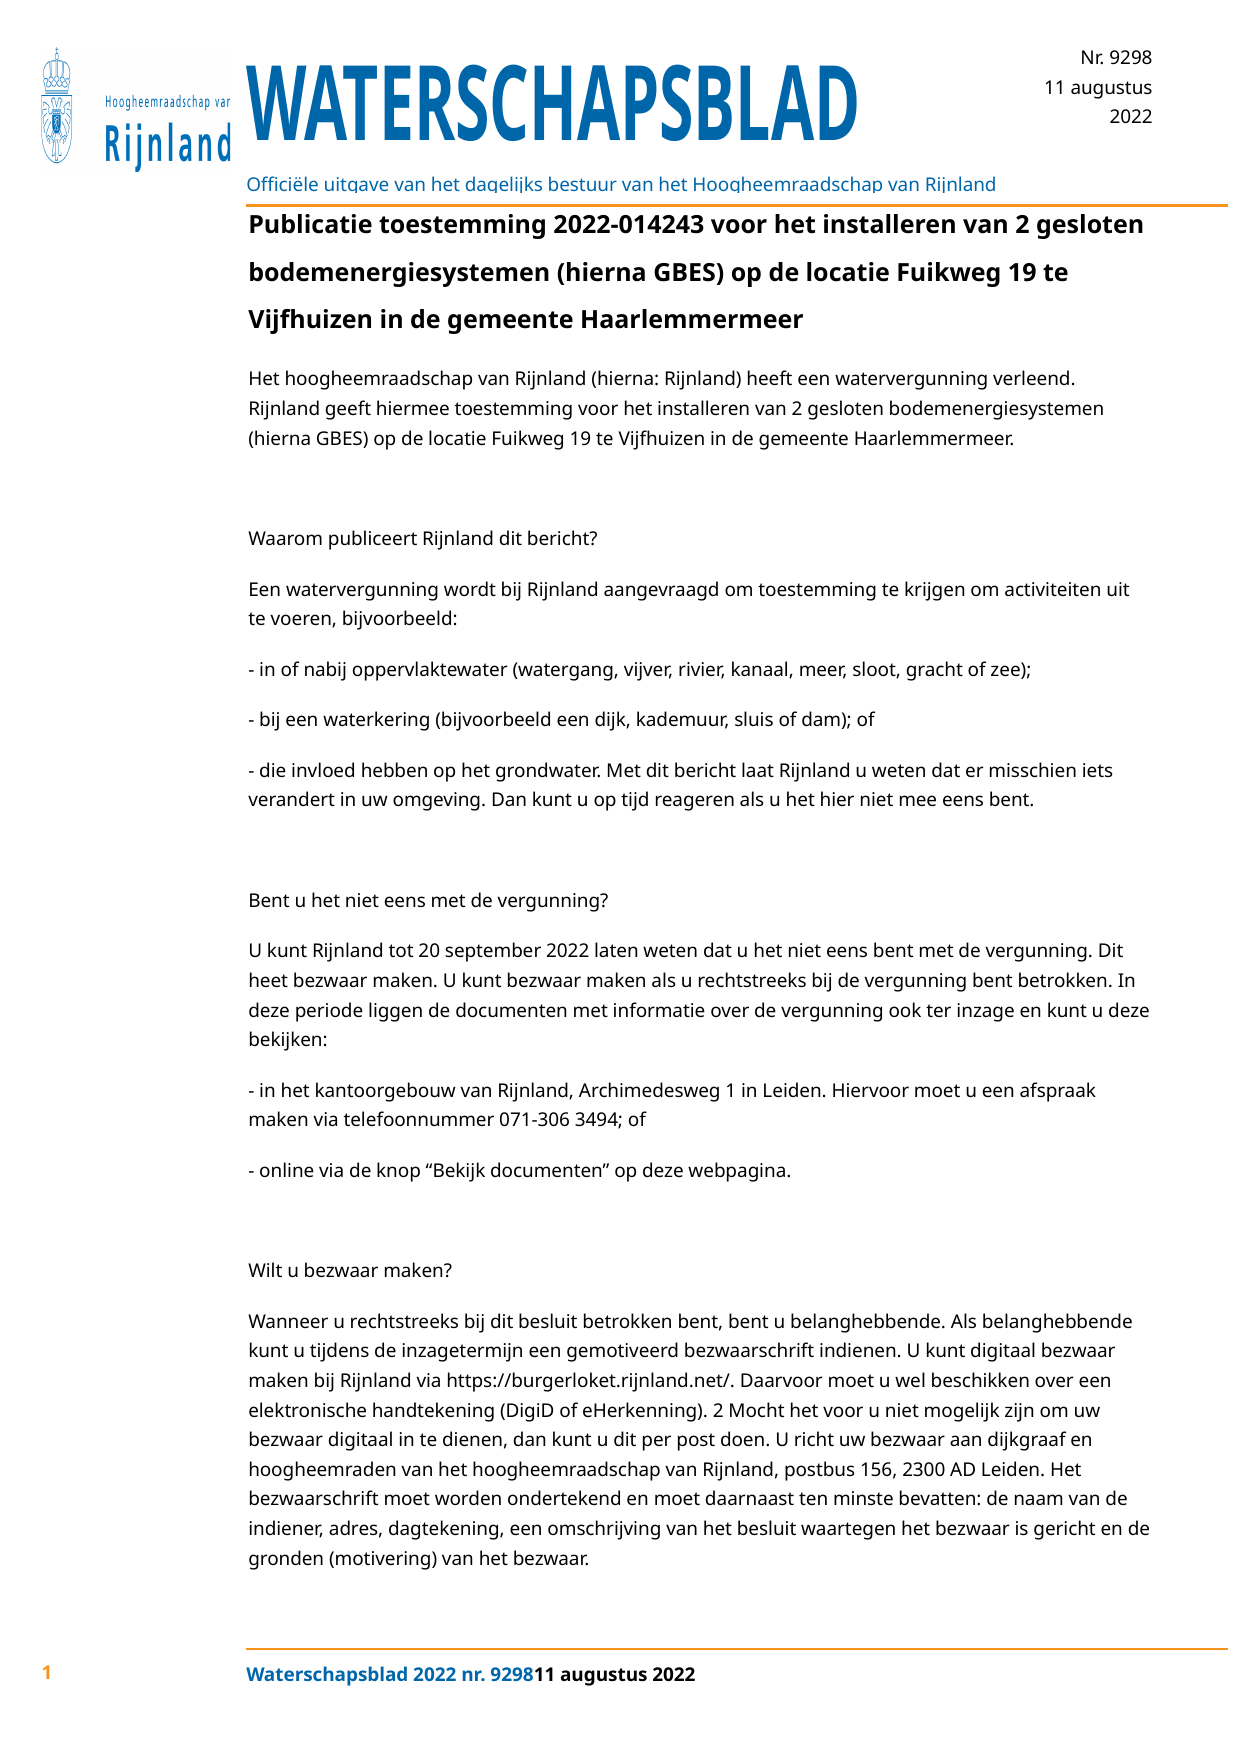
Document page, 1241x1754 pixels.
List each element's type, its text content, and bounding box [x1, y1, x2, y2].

picture [41, 47, 231, 172]
text Het hoogheemraadschap van Rijnland (hierna: Rijnland) heeft een watervergunning verleend. Rijnland geeft hiermee toestemming voor het installeren van 2 gesloten bodemenergiesystemen (hierna GBES) op de locatie Fuikweg 19 te Vijfhuizen in de gemeente Haarlemmermeer. [248, 366, 1152, 450]
text Bent u het niet eens met de vergunning? [248, 887, 1152, 913]
text - bij een waterkering (bijvoorbeeld een dijk, kademuur, sluis of dam); of [248, 706, 1152, 732]
text Waarom publiceert Rijnland dit bericht? [248, 526, 1152, 551]
text Publicatie toestemming 2022-014243 voor het installeren van 2 gesloten bodemenergiesystemen (hierna GBES) op de locatie Fuikweg 19 te Vijfhuizen in de gemeente Haarlemmermeer [248, 207, 1152, 336]
text Een watervergunning wordt bij Rijnland aangevraagd om toestemming te krijgen om activiteiten uit te voeren, bijvoorbeeld: [248, 576, 1152, 631]
text Wilt u bezwaar maken? [248, 1258, 1152, 1283]
text - die invloed hebben op het grondwater. Met dit bericht laat Rijnland u weten dat er misschien iets verandert in uw omgeving. Dan kunt u op tijd reageren als u het hier niet mee eens bent. [248, 757, 1152, 812]
text - in het kantoorgebouw van Rijnland, Archimedesweg 1 in Leiden. Hiervoor moet u een afspraak maken via telefoonnummer 071-306 3494; of [248, 1077, 1152, 1132]
text Wanneer u rechtstreeks bij dit besluit betrokken bent, bent u belanghebbende. Als belanghebbende kunt u tijdens de inzagetermijn een gemotiveerd bezwaarschrift indienen. U kunt digitaal bezwaar maken bij Rijnland via https://burgerloket.rijnland.net/. Daarvoor moet u wel beschikken over een elektronische handtekening (DigiD of eHerkenning). 2 Mocht het voor u niet mogelijk zijn om uw bezwaar digitaal in te dienen, dan kunt u dit per post doen. U richt uw bezwaar aan dijkgraaf en hoogheemraden van het hoogheemraadschap van Rijnland, postbus 156, 2300 AD Leiden. Het bezwaarschrift moet worden ondertekend en moet daarnaast ten minste bevatten: de naam van de indiener, adres, dagtekening, een omschrijving van het besluit waartegen het bezwaar is gericht en de gronden (motivering) van het bezwaar. [248, 1308, 1152, 1570]
text - online via de knop “Bekijk documenten” op deze webpagina. [248, 1157, 1152, 1182]
text U kunt Rijnland tot 20 september 2022 laten weten dat u het niet eens bent met de vergunning. Dit heet bezwaar maken. U kunt bezwaar maken als u rechtstreeks bij de vergunning bent betrokken. In deze periode liggen de documenten met informatie over de vergunning ook ter inzage en kunt u deze bekijken: [248, 938, 1152, 1052]
text - in of nabij oppervlaktewater (watergang, vijver, rivier, kanaal, meer, sloot, gracht of zee); [248, 656, 1152, 682]
